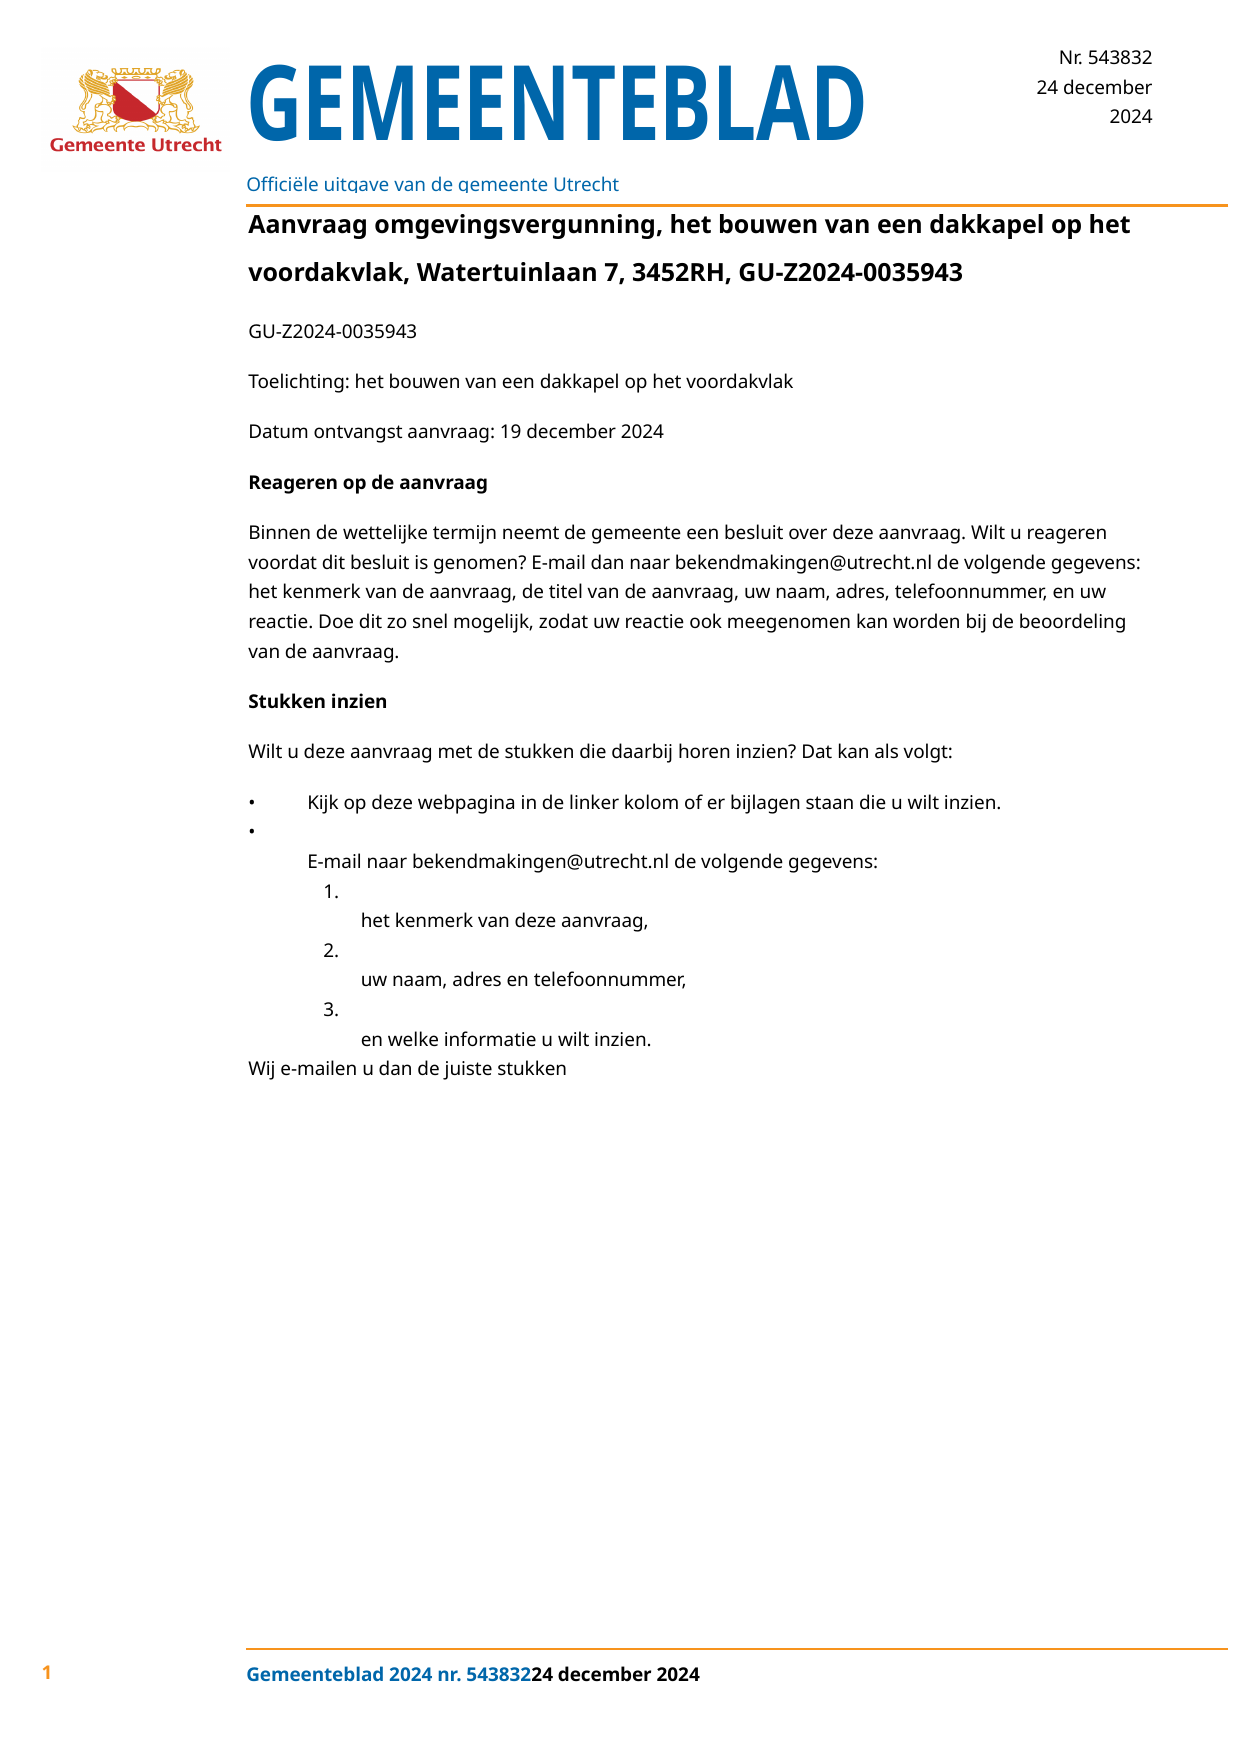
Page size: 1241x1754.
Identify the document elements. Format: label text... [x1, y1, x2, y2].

text Wilt u deze aanvraag met de stukken die daarbij horen inzien? Dat kan als volgt: [248, 739, 1152, 764]
text Wij e-mailen u dan de juiste stukken [248, 1055, 1152, 1081]
text Datum ontvangst aanvraag: 19 december 2024 [248, 419, 1152, 444]
picture [41, 47, 231, 172]
list uw naam, adres en telefoonnummer, [323, 967, 1152, 992]
text Binnen de wettelijke termijn neemt de gemeente een besluit over deze aanvraag. Wilt u reageren voordat dit besluit is genomen? E-mail dan naar bekendmakingen@utrecht.nl de volgende gegevens: het kenmerk van de aanvraag, de titel van de aanvraag, uw naam, adres, telefoonnummer, en uw reactie. Doe dit zo snel mogelijk, zodat uw reactie ook meegenomen kan worden bij de beoordeling van de aanvraag. [248, 519, 1152, 664]
list E-mail naar bekendmakingen@utrecht.nl de volgende gegevens: [248, 848, 1152, 874]
text Stukken inzien [248, 688, 1152, 714]
text GU-Z2024-0035943 [248, 318, 1152, 344]
list het kenmerk van deze aanvraag, [323, 907, 1152, 933]
list Kijk op deze webpagina in de linker kolom of er bijlagen staan die u wilt inzien. [248, 789, 1152, 815]
text Toelichting: het bouwen van een dakkapel op het voordakvlak [248, 368, 1152, 394]
text Reageren op de aanvraag [248, 469, 1152, 495]
text Aanvraag omgevingsvergunning, het bouwen van een dakkapel op het voordakvlak, Watertuinlaan 7, 3452RH, GU-Z2024-0035943 [248, 207, 1152, 288]
list en welke informatie u wilt inzien. [323, 1026, 1152, 1052]
